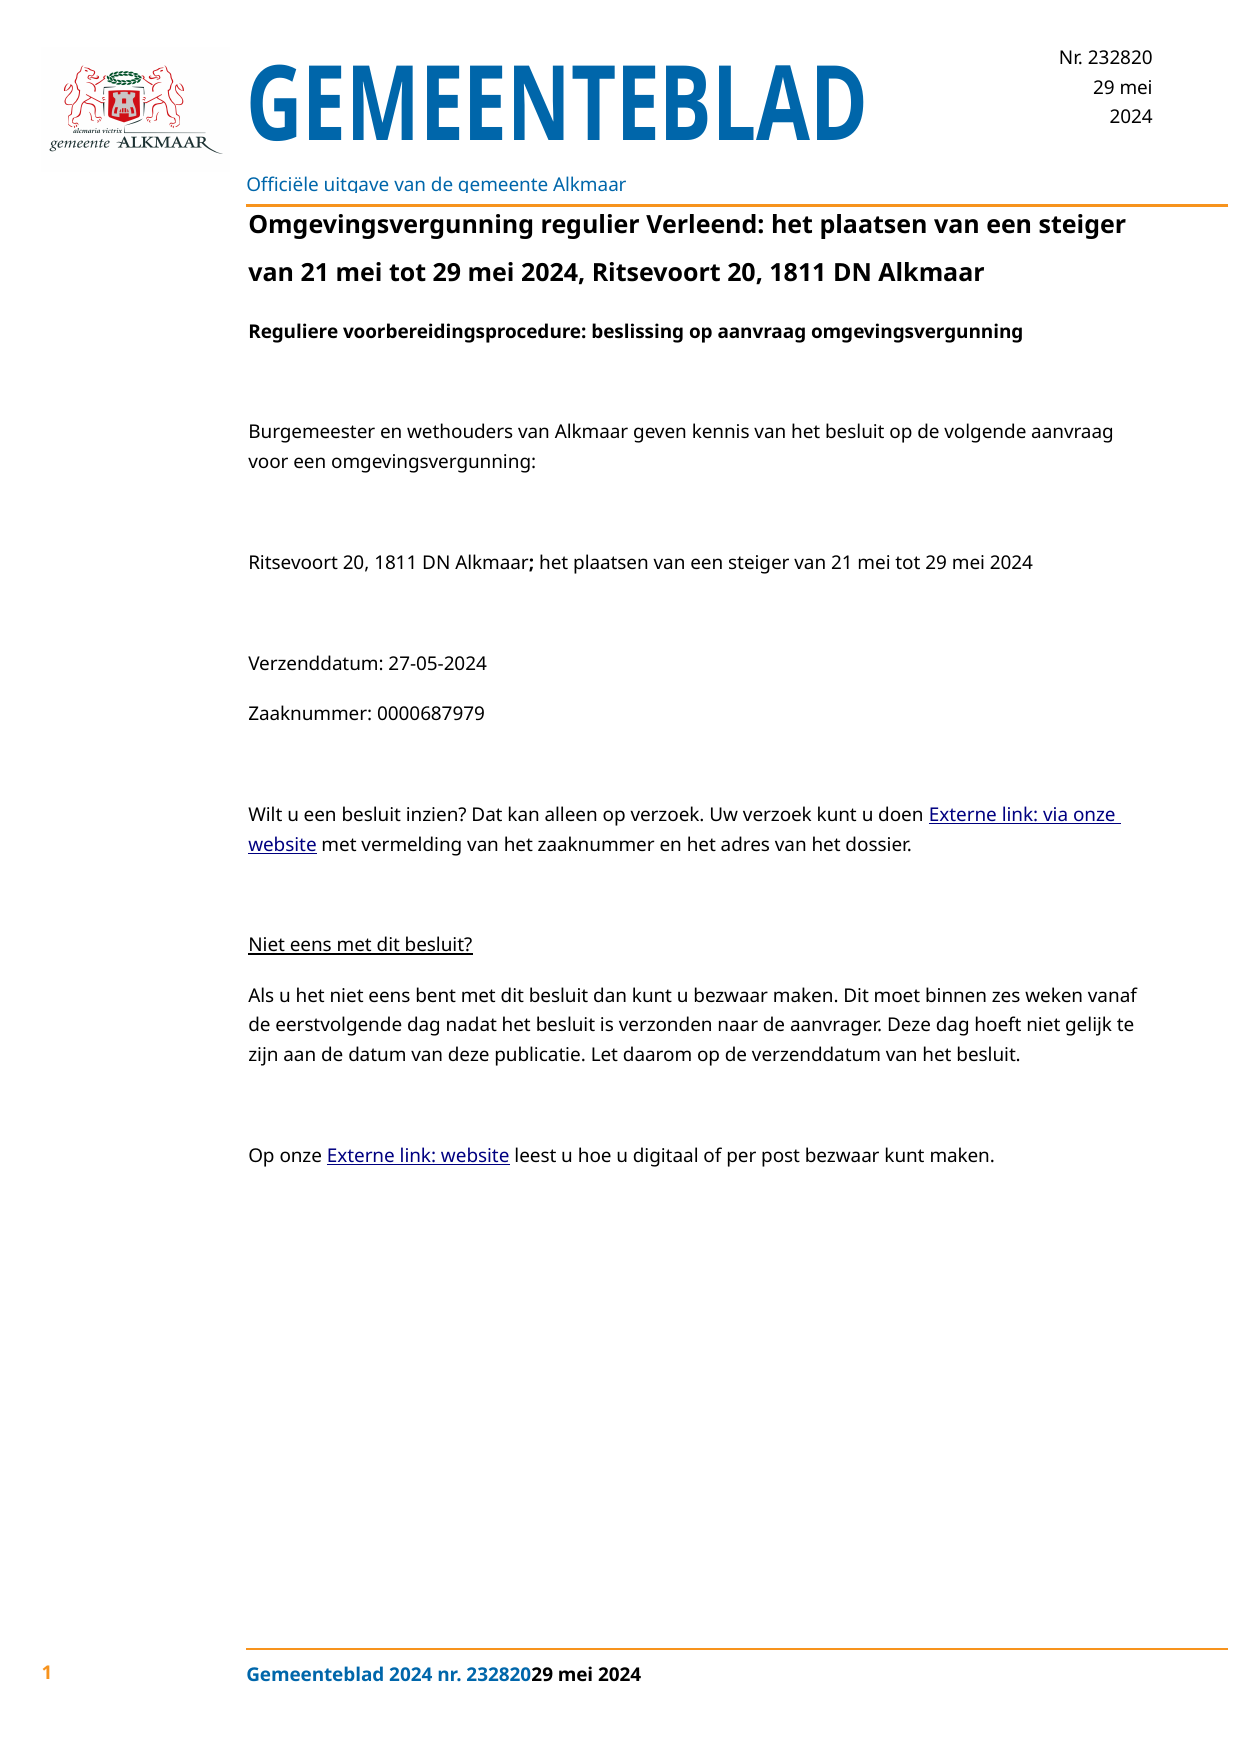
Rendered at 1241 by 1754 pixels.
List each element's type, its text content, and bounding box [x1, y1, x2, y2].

text Als u het niet eens bent met dit besluit dan kunt u bezwaar maken. Dit moet binnen zes weken vanaf de eerstvolgende dag nadat het besluit is verzonden naar de aanvrager. Deze dag hoeft niet gelijk te zijn aan de datum van deze publicatie. Let daarom op de verzenddatum van het besluit. [248, 982, 1152, 1067]
text Wilt u een besluit inzien? Dat kan alleen op verzoek. Uw verzoek kunt u doen Externe link: via onze website met vermelding van het zaaknummer en het adres van het dossier. [248, 801, 1152, 857]
text Zaaknummer: 0000687979 [248, 700, 1152, 726]
text Reguliere voorbereidingsprocedure: beslissing op aanvraag omgevingsvergunning [248, 318, 1152, 344]
picture [41, 47, 231, 172]
text Op onze Externe link: website leest u hoe u digitaal of per post bezwaar kunt maken. [248, 1142, 1152, 1168]
text Omgevingsvergunning regulier Verleend: het plaatsen van een steiger van 21 mei tot 29 mei 2024, Ritsevoort 20, 1811 DN Alkmaar [248, 207, 1152, 288]
text Niet eens met dit besluit? [248, 932, 1152, 957]
text Verzenddatum: 27-05-2024 [248, 650, 1152, 676]
text Burgemeester en wethouders van Alkmaar geven kennis van het besluit op de volgende aanvraag voor een omgevingsvergunning: [248, 419, 1152, 474]
text Ritsevoort 20, 1811 DN Alkmaar; het plaatsen van een steiger van 21 mei tot 29 mei 2024 [248, 549, 1152, 575]
